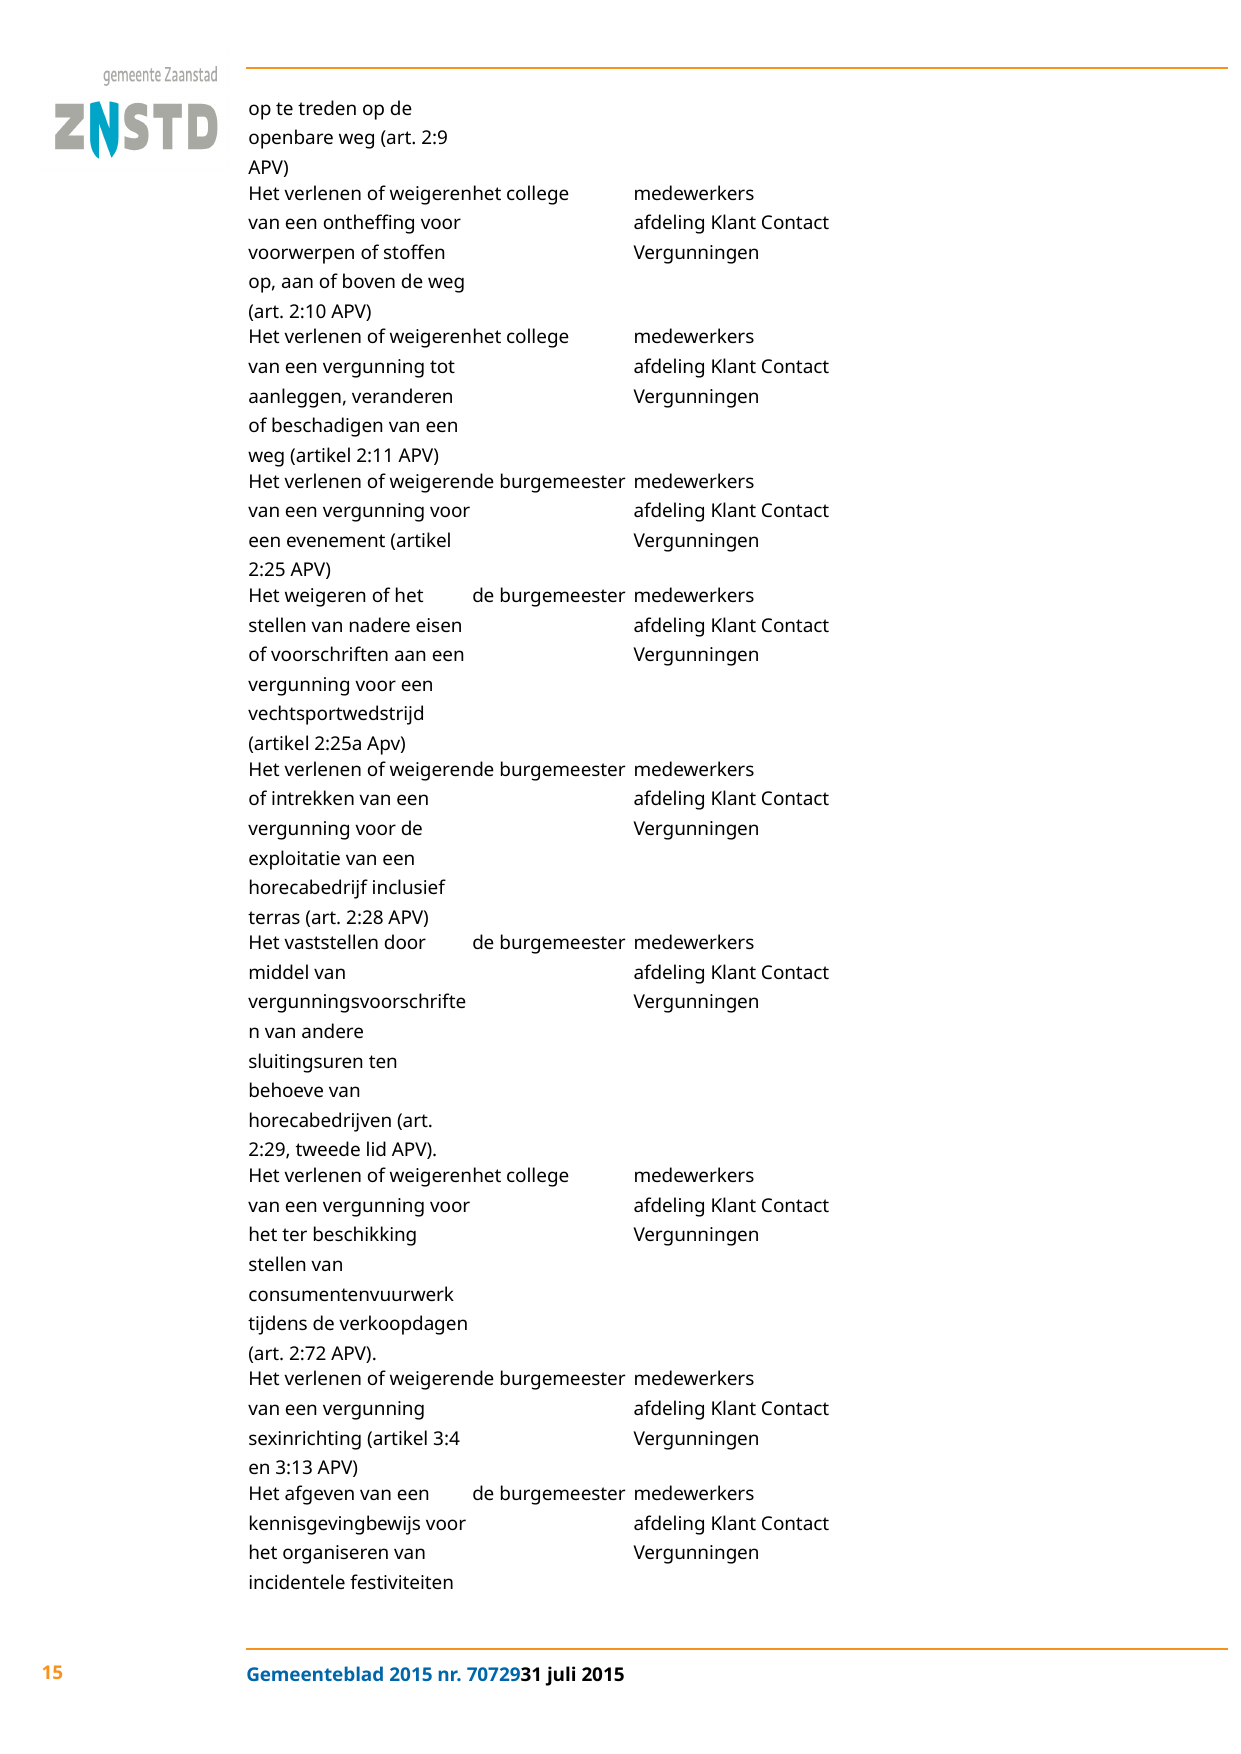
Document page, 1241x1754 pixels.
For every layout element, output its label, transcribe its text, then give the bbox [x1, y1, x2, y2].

table_cell de burgemeester [472, 930, 633, 1162]
table_cell medewerkers afdeling Klant Contact Vergunningen [633, 582, 829, 756]
table_cell de burgemeester [472, 756, 633, 929]
table_cell medewerkers afdeling Klant Contact Vergunningen [633, 468, 829, 582]
table_cell Het verlenen of weigeren of intrekken van een vergunning voor de exploitatie van een horecabedrijf inclusief terras (art. 2:28 APV) [248, 756, 472, 929]
table_cell de burgemeester [472, 1366, 633, 1480]
table_cell [472, 95, 633, 180]
table_cell medewerkers afdeling Klant Contact Vergunningen [633, 180, 829, 324]
table_cell Het verlenen of weigeren van een vergunning voor een evenement (artikel 2:25 APV) [248, 468, 472, 582]
table_cell de burgemeester [472, 582, 633, 756]
table_cell medewerkers afdeling Klant Contact Vergunningen [633, 324, 829, 468]
table_cell de burgemeester [472, 468, 633, 582]
table_cell Het verlenen of weigeren van een vergunning tot aanleggen, veranderen of beschadigen van een weg (artikel 2:11 APV) [248, 324, 472, 468]
table_cell Het weigeren of het stellen van nadere eisen of voorschriften aan een vergunning voor een vechtsportwedstrijd (artikel 2:25a Apv) [248, 582, 472, 756]
table_cell medewerkers afdeling Klant Contact Vergunningen [633, 1480, 829, 1594]
table_cell Het verlenen of weigeren van een vergunning sexinrichting (artikel 3:4 en 3:13 APV) [248, 1366, 472, 1480]
table_cell Het verlenen of weigeren van een vergunning voor het ter beschikking stellen van consumentenvuurwerk tijdens de verkoopdagen (art. 2:72 APV). [248, 1163, 472, 1366]
table_cell medewerkers afdeling Klant Contact Vergunningen [633, 756, 829, 929]
table_cell Het afgeven van een kennisgevingbewijs voor het organiseren van incidentele festiviteiten [248, 1480, 472, 1594]
table_cell medewerkers afdeling Klant Contact Vergunningen [633, 930, 829, 1162]
table_cell Het vaststellen door middel van vergunningsvoorschriften van andere sluitingsuren ten behoeve van horecabedrijven (art. 2:29, tweede lid APV). [248, 930, 472, 1162]
table_cell op te treden op de openbare weg (art. 2:9 APV) [248, 95, 472, 180]
table_cell het college [472, 180, 633, 324]
table_cell het college [472, 324, 633, 468]
table_cell de burgemeester [472, 1480, 633, 1594]
table_cell het college [472, 1163, 633, 1366]
table_cell [633, 95, 829, 180]
table_cell Het verlenen of weigeren van een ontheffing voor voorwerpen of stoffen op, aan of boven de weg (art. 2:10 APV) [248, 180, 472, 324]
table_cell medewerkers afdeling Klant Contact Vergunningen [633, 1366, 829, 1480]
picture [41, 47, 231, 172]
table_cell medewerkers afdeling Klant Contact Vergunningen [633, 1163, 829, 1366]
